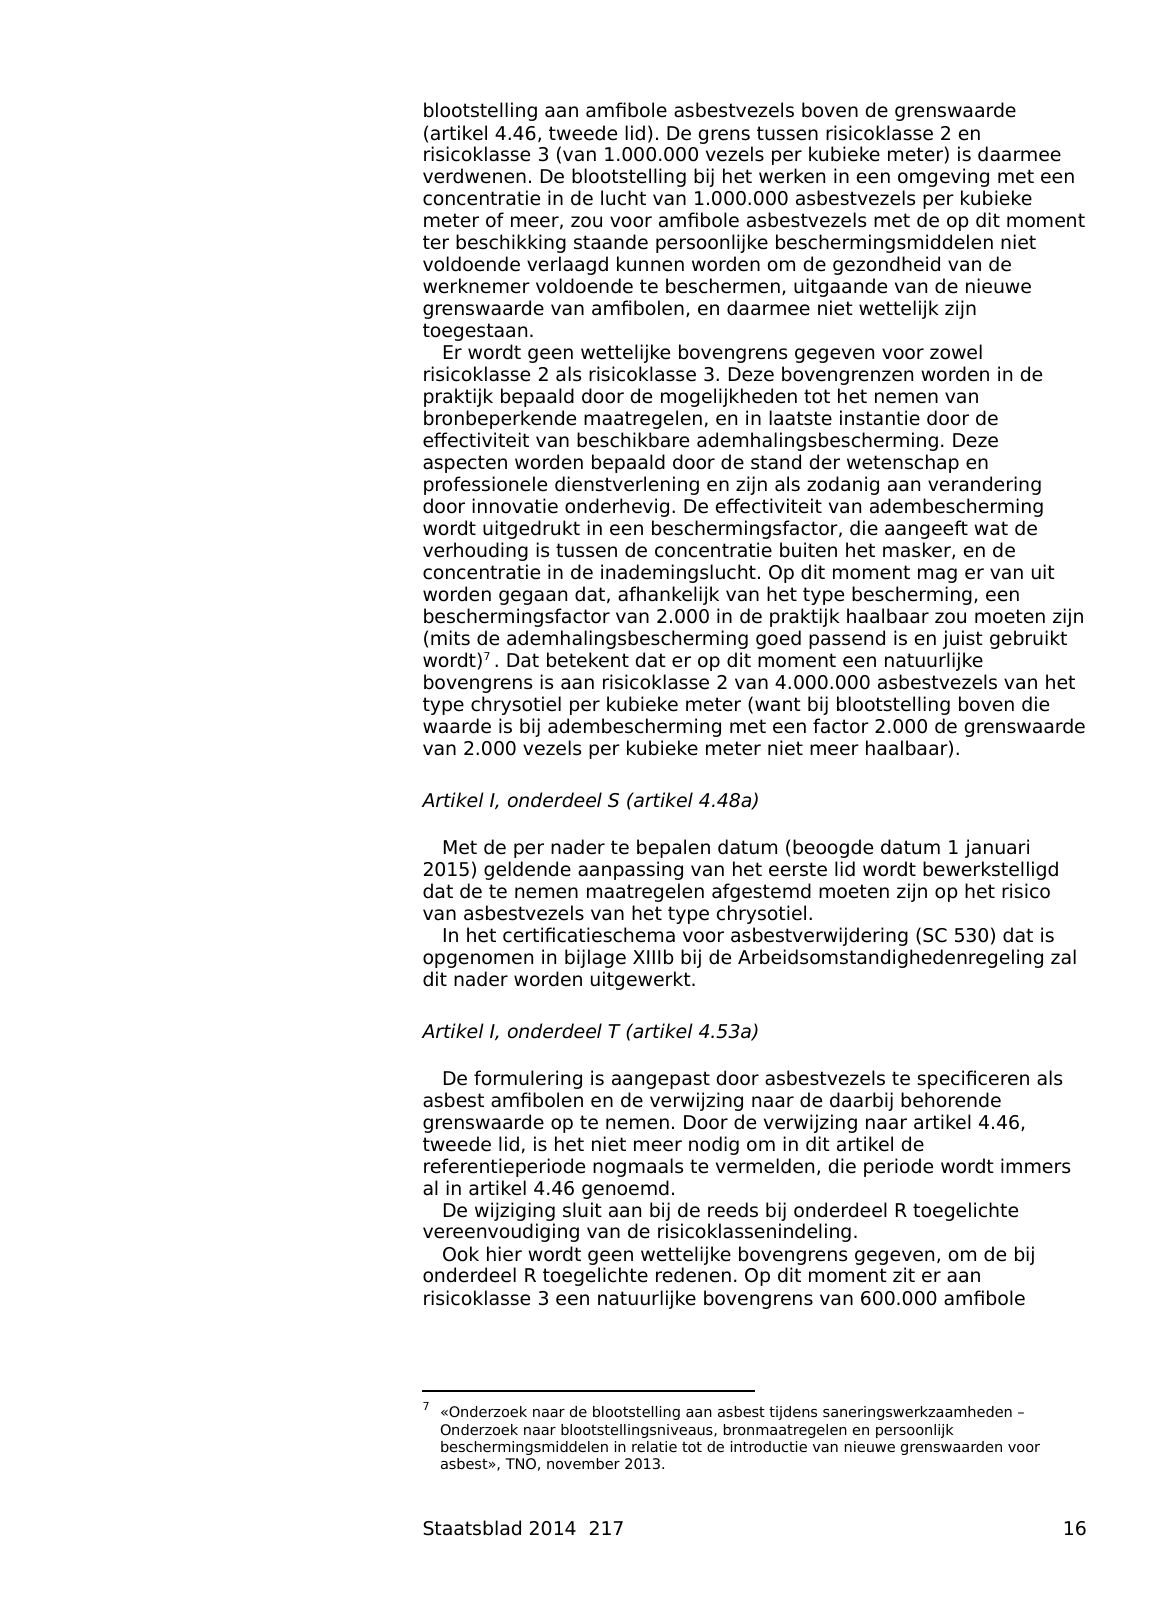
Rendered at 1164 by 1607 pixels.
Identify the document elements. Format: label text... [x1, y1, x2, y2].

text blootstelling aan amfibole asbestvezels boven de grenswaarde (artikel 4.46, tweede lid). De grens tussen risicoklasse 2 en risicoklasse 3 (van 1.000.000 vezels per kubieke meter) is daarmee verdwenen. De blootstelling bij het werken in een omgeving met een concentratie in de lucht van 1.000.000 asbestvezels per kubieke meter of meer, zou voor amfibole asbestvezels met de op dit moment ter beschikking staande persoonlijke beschermingsmiddelen niet voldoende verlaagd kunnen worden om de gezondheid van de werknemer voldoende te beschermen, uitgaande van de nieuwe grenswaarde van amfibolen, en daarmee niet wettelijk zijn toegestaan. [422, 100, 1087, 342]
text Er wordt geen wettelijke bovengrens gegeven voor zowel risicoklasse 2 als risicoklasse 3. Deze bovengrenzen worden in de praktijk bepaald door de mogelijkheden tot het nemen van bronbeperkende maatregelen, en in laatste instantie door de effectiviteit van beschikbare ademhalingsbescherming. Deze aspecten worden bepaald door de stand der wetenschap en professionele dienstverlening en zijn als zodanig aan verandering door innovatie onderhevig. De effectiviteit van adembescherming wordt uitgedrukt in een beschermingsfactor, die aangeeft wat de verhouding is tussen de concentratie buiten het masker, en de concentratie in de inademingslucht. Op dit moment mag er van uit worden gegaan dat, afhankelijk van het type bescherming, een beschermingsfactor van 2.000 in de praktijk haalbaar zou moeten zijn (mits de ademhalingsbescherming goed passend is en juist gebruikt wordt). Dat betekent dat er op dit moment een natuurlijke bovengrens is aan risicoklasse 2 van 4.000.000 asbestvezels van het type chrysotiel per kubieke meter (want bij blootstelling boven die waarde is bij adembescherming met een factor 2.000 de grenswaarde van 2.000 vezels per kubieke meter niet meer haalbaar). [422, 342, 1087, 760]
text De formulering is aangepast door asbestvezels te specificeren als asbest amfibolen en de verwijzing naar de daarbij behorende grenswaarde op te nemen. Door de verwijzing naar artikel 4.46, tweede lid, is het niet meer nodig om in dit artikel de referentieperiode nogmaals te vermelden, die periode wordt immers al in artikel 4.46 genoemd. [422, 1068, 1087, 1199]
text «Onderzoek naar de blootstelling aan asbest tijdens saneringswerkzaamheden – Onderzoek naar blootstellingsniveaus, bronmaatregelen en persoonlijk beschermingsmiddelen in relatie tot de introductie van nieuwe grenswaarden voor asbest», TNO, november 2013. [422, 1400, 1087, 1473]
text Met de per nader te bepalen datum (beoogde datum 1 januari 2015) geldende aanpassing van het eerste lid wordt bewerkstelligd dat de te nemen maatregelen afgestemd moeten zijn op het risico van asbestvezels van het type chrysotiel. [422, 837, 1087, 925]
subtitle Artikel I, onderdeel T (artikel 4.53a) [422, 1021, 1087, 1043]
text In het certificatieschema voor asbestverwijdering (SC 530) dat is opgenomen in bijlage XIIIb bij de Arbeidsomstandighedenregeling zal dit nader worden uitgewerkt. [422, 925, 1087, 991]
text De wijziging sluit aan bij de reeds bij onderdeel R toegelichte vereenvoudiging van de risicoklassenindeling. [422, 1199, 1087, 1243]
text Ook hier wordt geen wettelijke bovengrens gegeven, om de bij onderdeel R toegelichte redenen. Op dit moment zit er aan risicoklasse 3 een natuurlijke bovengrens van 600.000 amfibole [422, 1243, 1087, 1309]
subtitle Artikel I, onderdeel S (artikel 4.48a) [422, 790, 1087, 812]
